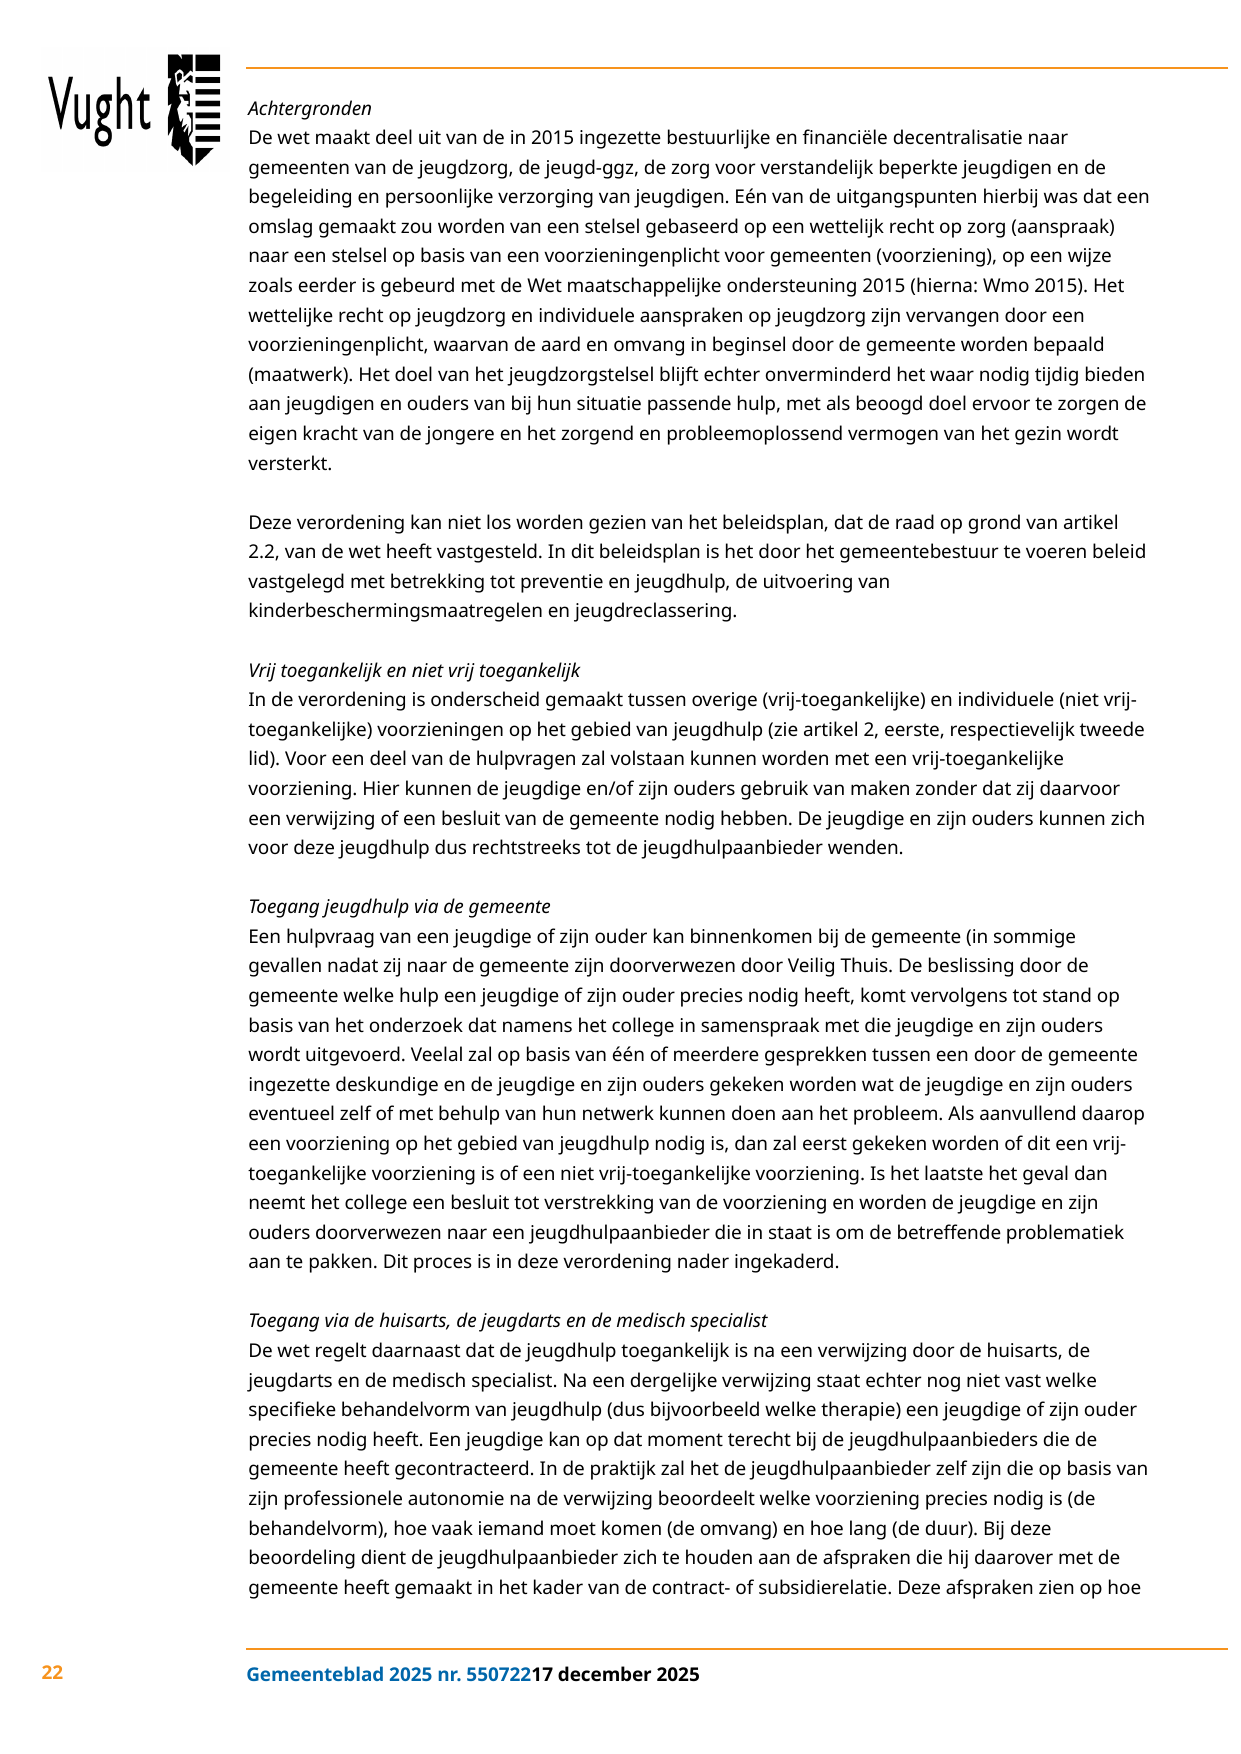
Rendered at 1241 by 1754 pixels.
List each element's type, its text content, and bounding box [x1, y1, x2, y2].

text De wet maakt deel uit van de in 2015 ingezette bestuurlijke en financiële decentralisatie naar gemeenten van de jeugdzorg, de jeugd-ggz, de zorg voor verstandelijk beperkte jeugdigen en de begeleiding en persoonlijke verzorging van jeugdigen. Eén van de uitgangspunten hierbij was dat een omslag gemaakt zou worden van een stelsel gebaseerd op een wettelijk recht op zorg (aanspraak) naar een stelsel op basis van een voorzieningenplicht voor gemeenten (voorziening), op een wijze zoals eerder is gebeurd met de Wet maatschappelijke ondersteuning 2015 (hierna: Wmo 2015). Het wettelijke recht op jeugdzorg en individuele aanspraken op jeugdzorg zijn vervangen door een voorzieningenplicht, waarvan de aard en omvang in beginsel door de gemeente worden bepaald (maatwerk). Het doel van het jeugdzorgstelsel blijft echter onverminderd het waar nodig tijdig bieden aan jeugdigen en ouders van bij hun situatie passende hulp, met als beoogd doel ervoor te zorgen de eigen kracht van de jongere en het zorgend en probleemoplossend vermogen van het gezin wordt versterkt. [248, 124, 1152, 476]
text Een hulpvraag van een jeugdige of zijn ouder kan binnenkomen bij de gemeente (in sommige gevallen nadat zij naar de gemeente zijn doorverwezen door Veilig Thuis. De beslissing door de gemeente welke hulp een jeugdige of zijn ouder precies nodig heeft, komt vervolgens tot stand op basis van het onderzoek dat namens het college in samenspraak met die jeugdige en zijn ouders wordt uitgevoerd. Veelal zal op basis van één of meerdere gesprekken tussen een door de gemeente ingezette deskundige en de jeugdige en zijn ouders gekeken worden wat de jeugdige en zijn ouders eventueel zelf of met behulp van hun netwerk kunnen doen aan het probleem. Als aanvullend daarop een voorziening op het gebied van jeugdhulp nodig is, dan zal eerst gekeken worden of dit een vrij-toegankelijke voorziening is of een niet vrij-toegankelijke voorziening. Is het laatste het geval dan neemt het college een besluit tot verstrekking van de voorziening en worden de jeugdige en zijn ouders doorverwezen naar een jeugdhulpaanbieder die in staat is om de betreffende problematiek aan te pakken. Dit proces is in deze verordening nader ingekaderd. [248, 923, 1152, 1274]
text Vrij toegankelijk en niet vrij toegankelijk [248, 657, 1152, 683]
text Deze verordening kan niet los worden gezien van het beleidsplan, dat de raad op grond van artikel 2.2, van de wet heeft vastgesteld. In dit beleidsplan is het door het gemeentebestuur te voeren beleid vastgelegd met betrekking tot preventie en jeugdhulp, de uitvoering van kinderbeschermingsmaatregelen en jeugdreclassering. [248, 509, 1152, 623]
text In de verordening is onderscheid gemaakt tussen overige (vrij-toegankelijke) en individuele (niet vrij-toegankelijke) voorzieningen op het gebied van jeugdhulp (zie artikel 2, eerste, respectievelijk tweede lid). Voor een deel van de hulpvragen zal volstaan kunnen worden met een vrij-toegankelijke voorziening. Hier kunnen de jeugdige en/of zijn ouders gebruik van maken zonder dat zij daarvoor een verwijzing of een besluit van de gemeente nodig hebben. De jeugdige en zijn ouders kunnen zich voor deze jeugdhulp dus rechtstreeks tot de jeugdhulpaanbieder wenden. [248, 686, 1152, 860]
text Toegang jeugdhulp via de gemeente [248, 893, 1152, 919]
text Toegang via de huisarts, de jeugdarts en de medisch specialist [248, 1308, 1152, 1333]
picture [41, 47, 231, 172]
text De wet regelt daarnaast dat de jeugdhulp toegankelijk is na een verwijzing door de huisarts, de jeugdarts en de medisch specialist. Na een dergelijke verwijzing staat echter nog niet vast welke specifieke behandelvorm van jeugdhulp (dus bijvoorbeeld welke therapie) een jeugdige of zijn ouder precies nodig heeft. Een jeugdige kan op dat moment terecht bij de jeugdhulpaanbieders die de gemeente heeft gecontracteerd. In de praktijk zal het de jeugdhulpaanbieder zelf zijn die op basis van zijn professionele autonomie na de verwijzing beoordeelt welke voorziening precies nodig is (de behandelvorm), hoe vaak iemand moet komen (de omvang) en hoe lang (de duur). Bij deze beoordeling dient de jeugdhulpaanbieder zich te houden aan de afspraken die hij daarover met de gemeente heeft gemaakt in het kader van de contract- of subsidierelatie. Deze afspraken zien op hoe [248, 1337, 1152, 1600]
text Achtergronden [248, 95, 1152, 121]
